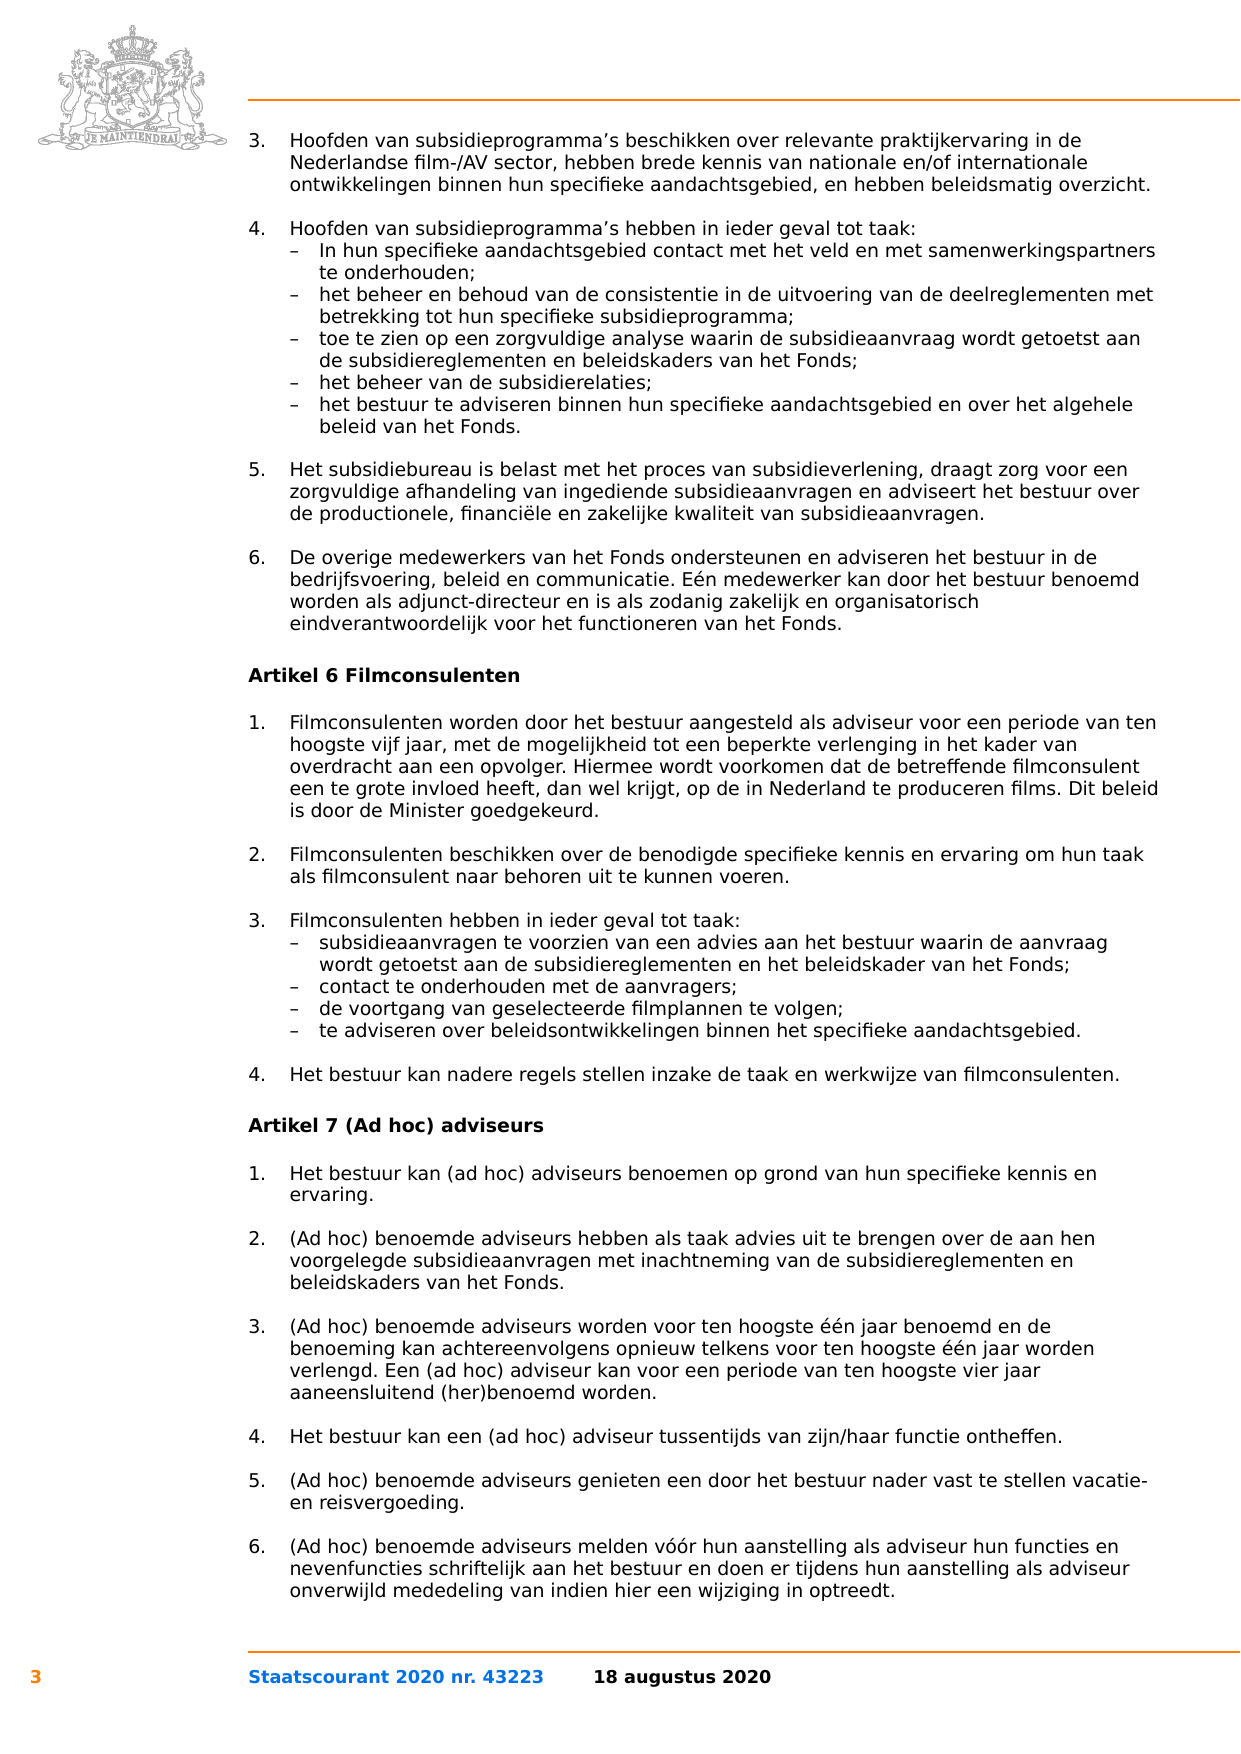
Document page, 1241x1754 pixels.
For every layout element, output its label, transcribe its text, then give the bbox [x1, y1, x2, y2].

picture [38, 25, 227, 150]
text – het beheer en behoud van de consistentie in de uitvoering van de deelreglementen met betrekking tot hun specifieke subsidieprogramma; [289, 284, 1163, 328]
text 4. Het bestuur kan een (ad hoc) adviseur tussentijds van zijn/haar functie ontheffen. [248, 1426, 1163, 1448]
text 3. Hoofden van subsidieprogramma’s beschikken over relevante praktijkervaring in de Nederlandse film-/AV sector, hebben brede kennis van nationale en/of internationale ontwikkelingen binnen hun specifieke aandachtsgebied, en hebben beleidsmatig overzicht. [248, 130, 1163, 196]
text – het bestuur te adviseren binnen hun specifieke aandachtsgebied en over het algehele beleid van het Fonds. [289, 393, 1163, 437]
text 6. (Ad hoc) benoemde adviseurs melden vóór hun aanstelling als adviseur hun functies en nevenfuncties schriftelijk aan het bestuur en doen er tijdens hun aanstelling als adviseur onverwijld mededeling van indien hier een wijziging in optreedt. [248, 1536, 1163, 1601]
text 4. Het bestuur kan nadere regels stellen inzake de taak en werkwijze van filmconsulenten. [248, 1063, 1163, 1085]
text 1. Het bestuur kan (ad hoc) adviseurs benoemen op grond van hun specifieke kennis en ervaring. [248, 1162, 1163, 1206]
text – te adviseren over beleidsontwikkelingen binnen het specifieke aandachtsgebied. [289, 1019, 1163, 1042]
text 1. Filmconsulenten worden door het bestuur aangesteld als adviseur voor een periode van ten hoogste vijf jaar, met de mogelijkheid tot een beperkte verlenging in het kader van overdracht aan een opvolger. Hiermee wordt voorkomen dat de betreffende filmconsulent een te grote invloed heeft, dan wel krijgt, op de in Nederland te produceren films. Dit beleid is door de Minister goedgekeurd. [248, 712, 1163, 822]
text – In hun specifieke aandachtsgebied contact met het veld en met samenwerkingspartners te onderhouden; [289, 240, 1163, 284]
text 3. Filmconsulenten hebben in ieder geval tot taak: [248, 910, 1163, 932]
text 4. Hoofden van subsidieprogramma’s hebben in ieder geval tot taak: [248, 218, 1163, 240]
text – de voortgang van geselecteerde filmplannen te volgen; [289, 998, 1163, 1019]
text – het beheer van de subsidierelaties; [289, 372, 1163, 393]
text – toe te zien op een zorgvuldige analyse waarin de subsidieaanvraag wordt getoetst aan de subsidiereglementen en beleidskaders van het Fonds; [289, 328, 1163, 372]
text – subsidieaanvragen te voorzien van een advies aan het bestuur waarin de aanvraag wordt getoetst aan de subsidiereglementen en het beleidskader van het Fonds; [289, 932, 1163, 976]
subtitle Artikel 7 (Ad hoc) adviseurs [248, 1115, 1163, 1137]
subtitle Artikel 6 Filmconsulenten [248, 665, 1163, 687]
text 2. (Ad hoc) benoemde adviseurs hebben als taak advies uit te brengen over de aan hen voorgelegde subsidieaanvragen met inachtneming van de subsidiereglementen en beleidskaders van het Fonds. [248, 1228, 1163, 1294]
text 6. De overige medewerkers van het Fonds ondersteunen en adviseren het bestuur in de bedrijfsvoering, beleid en communicatie. Eén medewerker kan door het bestuur benoemd worden als adjunct-directeur en is als zodanig zakelijk en organisatorisch eindverantwoordelijk voor het functioneren van het Fonds. [248, 547, 1163, 635]
text 5. Het subsidiebureau is belast met het proces van subsidieverlening, draagt zorg voor een zorgvuldige afhandeling van ingediende subsidieaanvragen en adviseert het bestuur over de productionele, financiële en zakelijke kwaliteit van subsidieaanvragen. [248, 459, 1163, 525]
text – contact te onderhouden met de aanvragers; [289, 976, 1163, 998]
text 3. (Ad hoc) benoemde adviseurs worden voor ten hoogste één jaar benoemd en de benoeming kan achtereenvolgens opnieuw telkens voor ten hoogste één jaar worden verlengd. Een (ad hoc) adviseur kan voor een periode van ten hoogste vier jaar aaneensluitend (her)benoemd worden. [248, 1316, 1163, 1404]
text 5. (Ad hoc) benoemde adviseurs genieten een door het bestuur nader vast te stellen vacatie- en reisvergoeding. [248, 1470, 1163, 1514]
text 2. Filmconsulenten beschikken over de benodigde specifieke kennis en ervaring om hun taak als filmconsulent naar behoren uit te kunnen voeren. [248, 844, 1163, 888]
